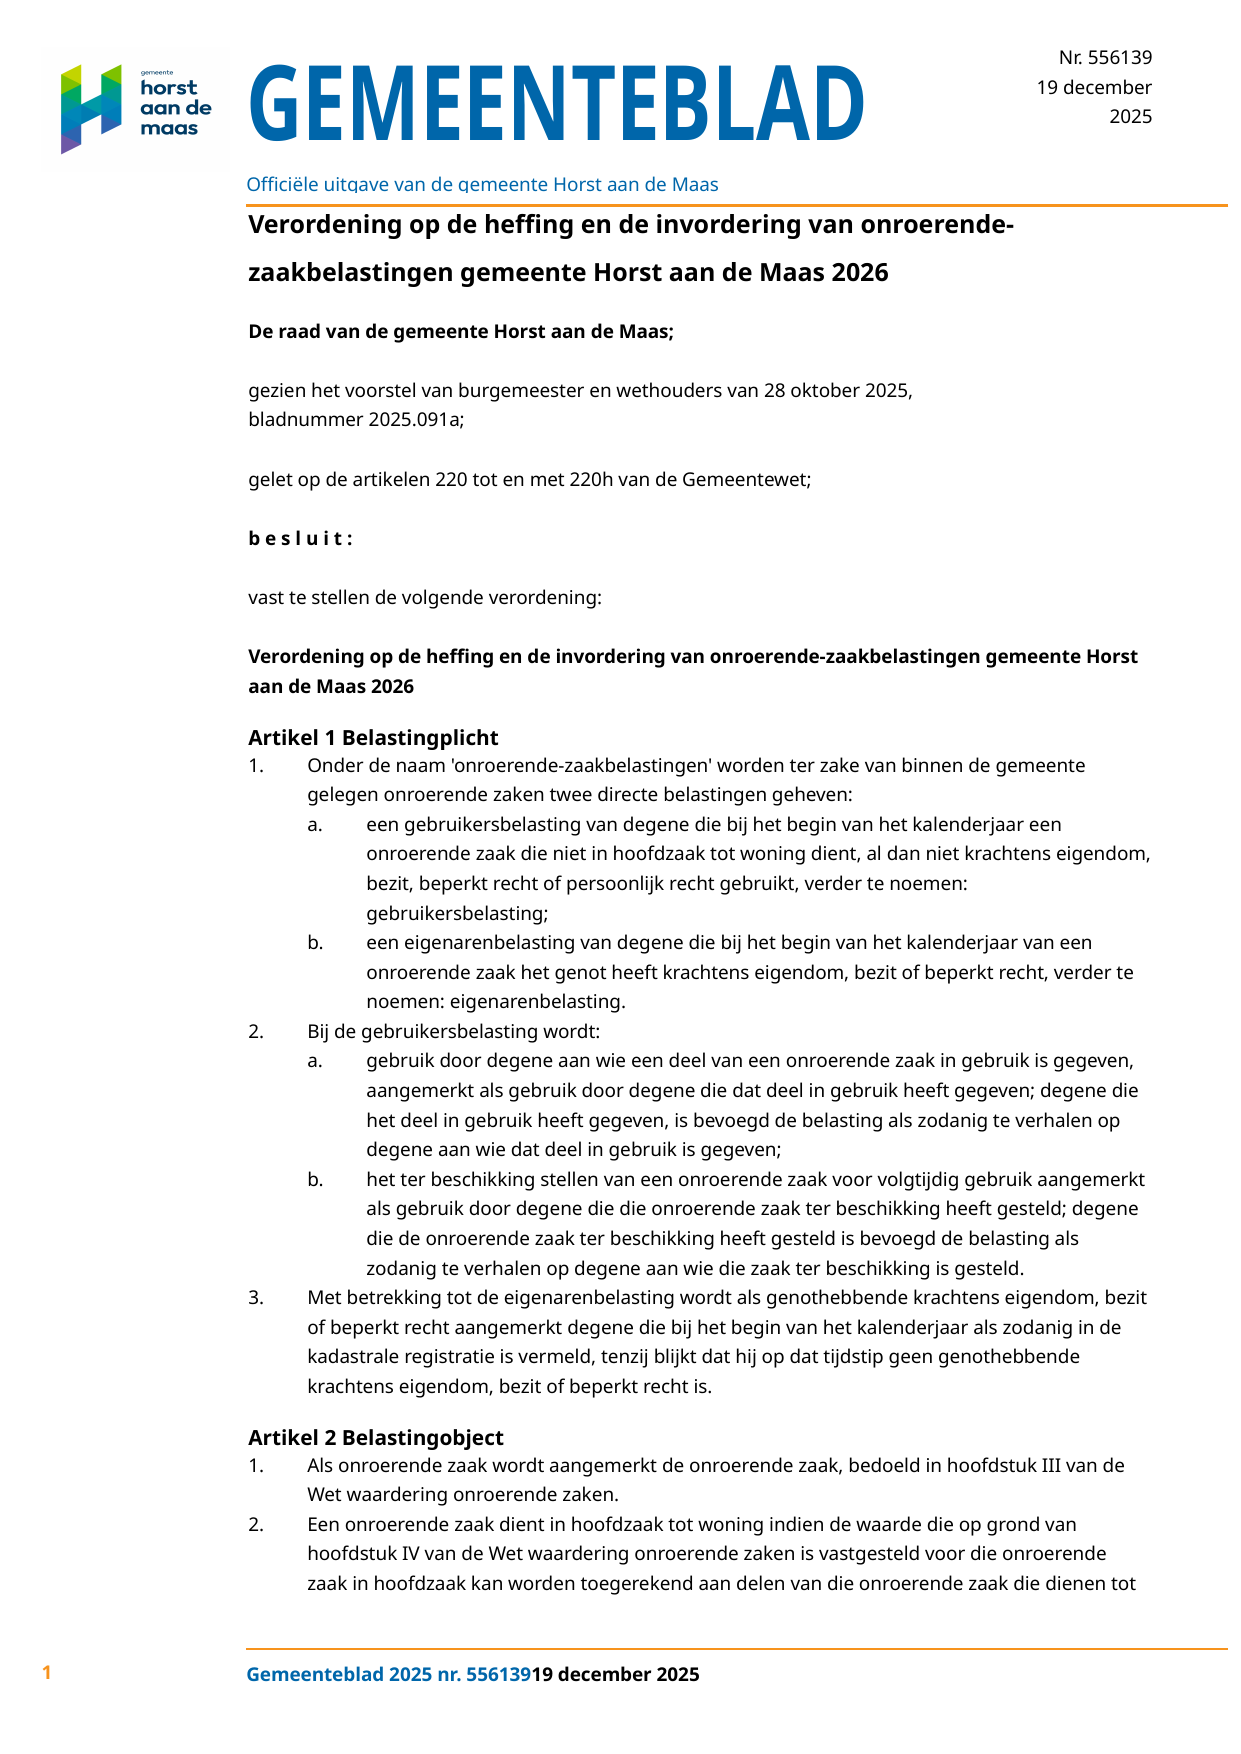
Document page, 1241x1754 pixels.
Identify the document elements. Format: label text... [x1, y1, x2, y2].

text gelet op de artikelen 220 tot en met 220h van de Gemeentewet; [248, 466, 1152, 492]
text Artikel 1 Belastingplicht [248, 723, 1152, 752]
list een eigenarenbelasting van degene die bij het begin van het kalenderjaar van een onroerende zaak het genot heeft krachtens eigendom, bezit of beperkt recht, verder te noemen: eigenarenbelasting. [307, 929, 1152, 1014]
list een gebruikersbelasting van degene die bij het begin van het kalenderjaar een onroerende zaak die niet in hoofdzaak tot woning dient, al dan niet krachtens eigendom, bezit, beperkt recht of persoonlijk recht gebruikt, verder te noemen: gebruikersbelasting; [307, 811, 1152, 925]
list Bij de gebruikersbelasting wordt: [248, 1018, 1152, 1044]
list Onder de naam 'onroerende-zaakbelastingen' worden ter zake van binnen de gemeente gelegen onroerende zaken twee directe belastingen geheven: [248, 752, 1152, 807]
text Verordening op de heffing en de invordering van onroerende-zaakbelastingen gemeente Horst aan de Maas 2026 [248, 207, 1152, 288]
picture [41, 47, 231, 172]
text vast te stellen de volgende verordening: [248, 584, 1152, 610]
list Een onroerende zaak dient in hoofdzaak tot woning indien de waarde die op grond van hoofdstuk IV van de Wet waardering onroerende zaken is vastgesteld voor die onroerende zaak in hoofdzaak kan worden toegerekend aan delen van die onroerende zaak die dienen tot [248, 1511, 1152, 1596]
text Artikel 2 Belastingobject [248, 1423, 1152, 1452]
text b e s l u i t : [248, 525, 1152, 551]
text De raad van de gemeente Horst aan de Maas; [248, 318, 1152, 344]
text gezien het voorstel van burgemeester en wethouders van 28 oktober 2025, [248, 377, 1152, 403]
list het ter beschikking stellen van een onroerende zaak voor volgtijdig gebruik aangemerkt als gebruik door degene die die onroerende zaak ter beschikking heeft gesteld; degene die de onroerende zaak ter beschikking heeft gesteld is bevoegd de belasting als zodanig te verhalen op degene aan wie die zaak ter beschikking is gesteld. [307, 1166, 1152, 1280]
list Als onroerende zaak wordt aangemerkt de onroerende zaak, bedoeld in hoofdstuk III van de Wet waardering onroerende zaken. [248, 1452, 1152, 1507]
text bladnummer 2025.091a; [248, 407, 1152, 432]
list Met betrekking tot de eigenarenbelasting wordt als genothebbende krachtens eigendom, bezit of beperkt recht aangemerkt degene die bij het begin van het kalenderjaar als zodanig in de kadastrale registratie is vermeld, tenzij blijkt dat hij op dat tijdstip geen genothebbende krachtens eigendom, bezit of beperkt recht is. [248, 1284, 1152, 1399]
list gebruik door degene aan wie een deel van een onroerende zaak in gebruik is gegeven, aangemerkt als gebruik door degene die dat deel in gebruik heeft gegeven; degene die het deel in gebruik heeft gegeven, is bevoegd de belasting als zodanig te verhalen op degene aan wie dat deel in gebruik is gegeven; [307, 1048, 1152, 1162]
text Verordening op de heffing en de invordering van onroerende-zaakbelastingen gemeente Horst aan de Maas 2026 [248, 643, 1152, 699]
